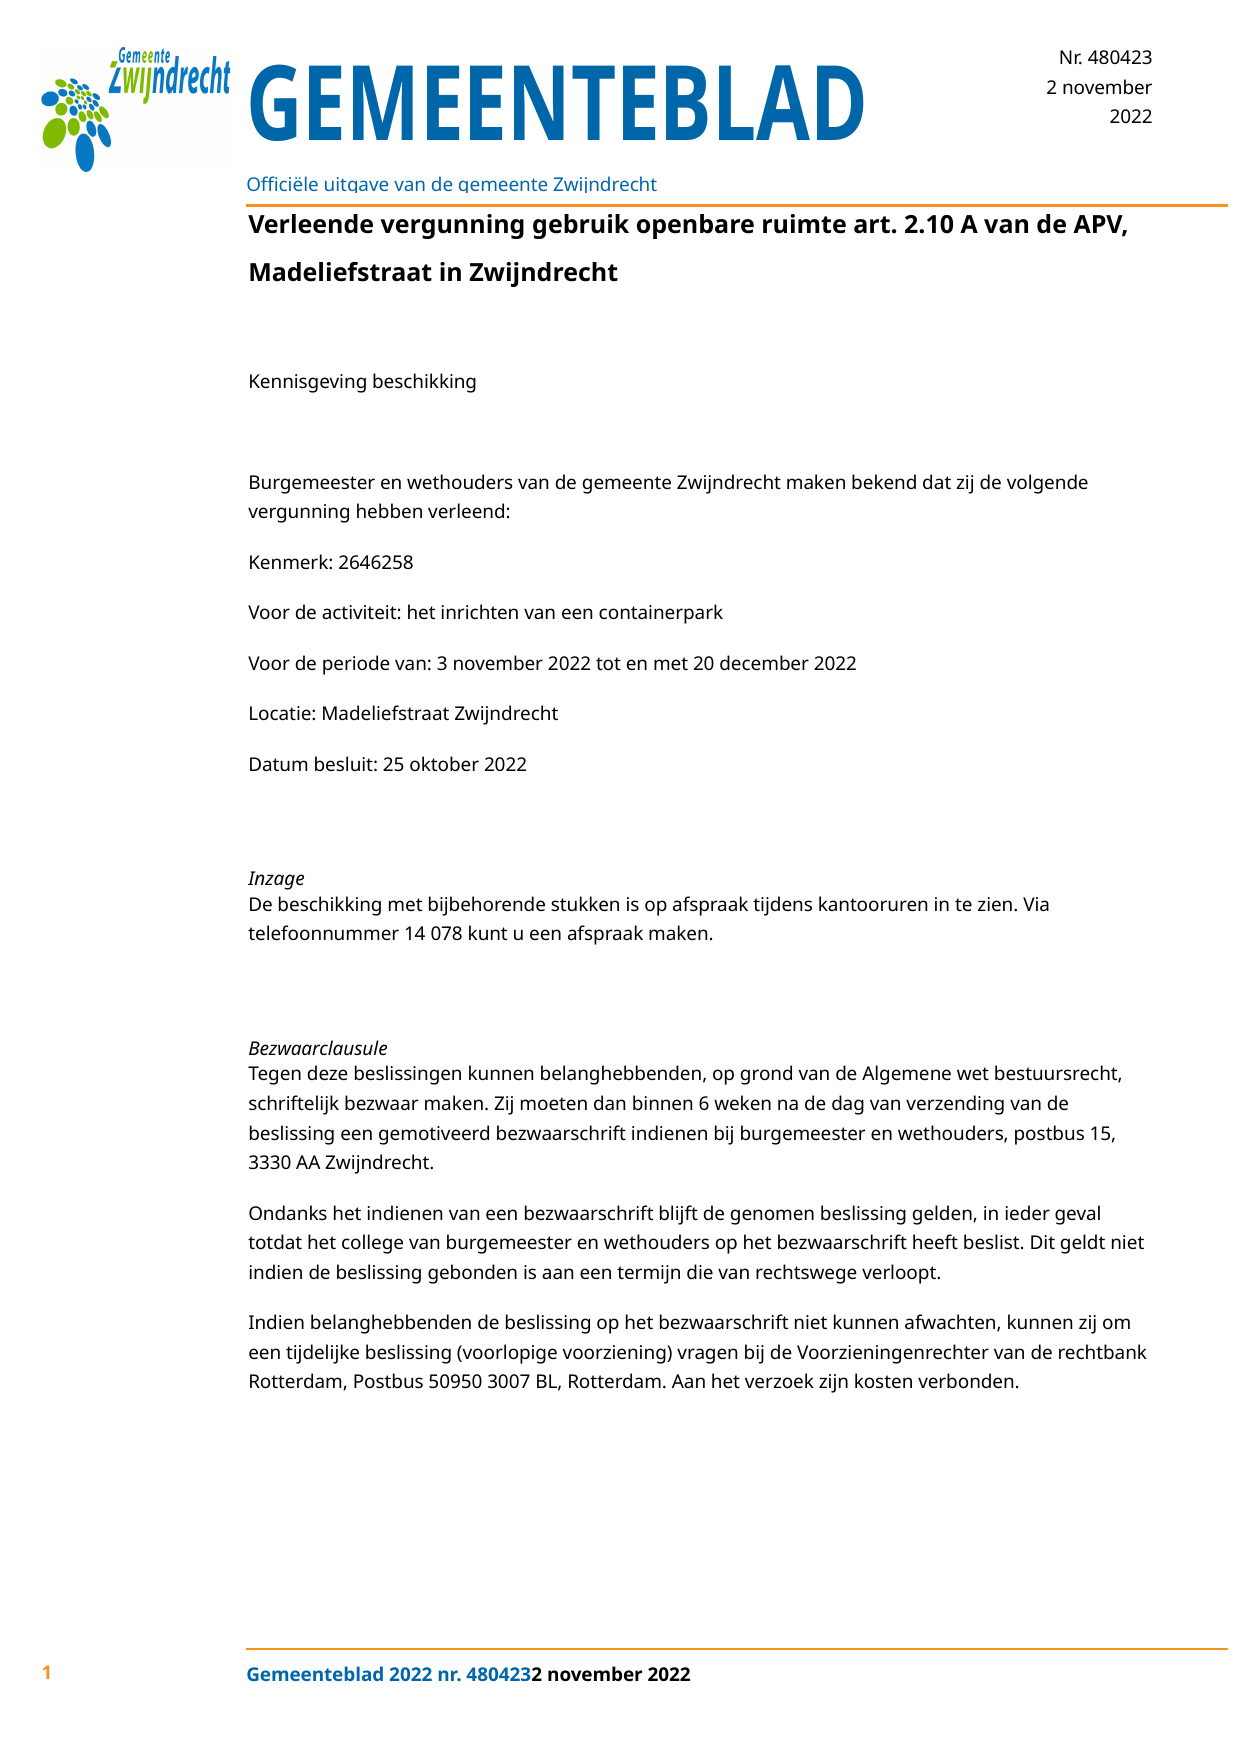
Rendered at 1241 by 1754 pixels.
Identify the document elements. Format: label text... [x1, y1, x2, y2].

text Inzage [248, 865, 1152, 891]
picture [41, 47, 231, 172]
text Voor de periode van: 3 november 2022 tot en met 20 december 2022 [248, 650, 1152, 676]
text Ondanks het indienen van een bezwaarschrift blijft de genomen beslissing gelden, in ieder geval totdat het college van burgemeester en wethouders op het bezwaarschrift heeft beslist. Dit geldt niet indien de beslissing gebonden is aan een termijn die van rechtswege verloopt. [248, 1200, 1152, 1285]
text Kennisgeving beschikking [248, 368, 1152, 394]
text Bezwaarclausule [248, 1035, 1152, 1061]
text Burgemeester en wethouders van de gemeente Zwijndrecht maken bekend dat zij de volgende vergunning hebben verleend: [248, 469, 1152, 524]
text Voor de activiteit: het inrichten van een containerpark [248, 599, 1152, 625]
text Indien belanghebbenden de beslissing op het bezwaarschrift niet kunnen afwachten, kunnen zij om een tijdelijke beslissing (voorlopige voorziening) vragen bij de Voorzieningenrechter van de rechtbank Rotterdam, Postbus 50950 3007 BL, Rotterdam. Aan het verzoek zijn kosten verbonden. [248, 1309, 1152, 1394]
text Verleende vergunning gebruik openbare ruimte art. 2.10 A van de APV, Madeliefstraat in Zwijndrecht [248, 207, 1152, 288]
text Tegen deze beslissingen kunnen belanghebbenden, op grond van de Algemene wet bestuursrecht, schriftelijk bezwaar maken. Zij moeten dan binnen 6 weken na de dag van verzending van de beslissing een gemotiveerd bezwaarschrift indienen bij burgemeester en wethouders, postbus 15, 3330 AA Zwijndrecht. [248, 1061, 1152, 1175]
text Locatie: Madeliefstraat Zwijndrecht [248, 700, 1152, 726]
text De beschikking met bijbehorende stukken is op afspraak tijdens kantooruren in te zien. Via telefoonnummer 14 078 kunt u een afspraak maken. [248, 891, 1152, 946]
text Kenmerk: 2646258 [248, 549, 1152, 575]
text Datum besluit: 25 oktober 2022 [248, 751, 1152, 777]
